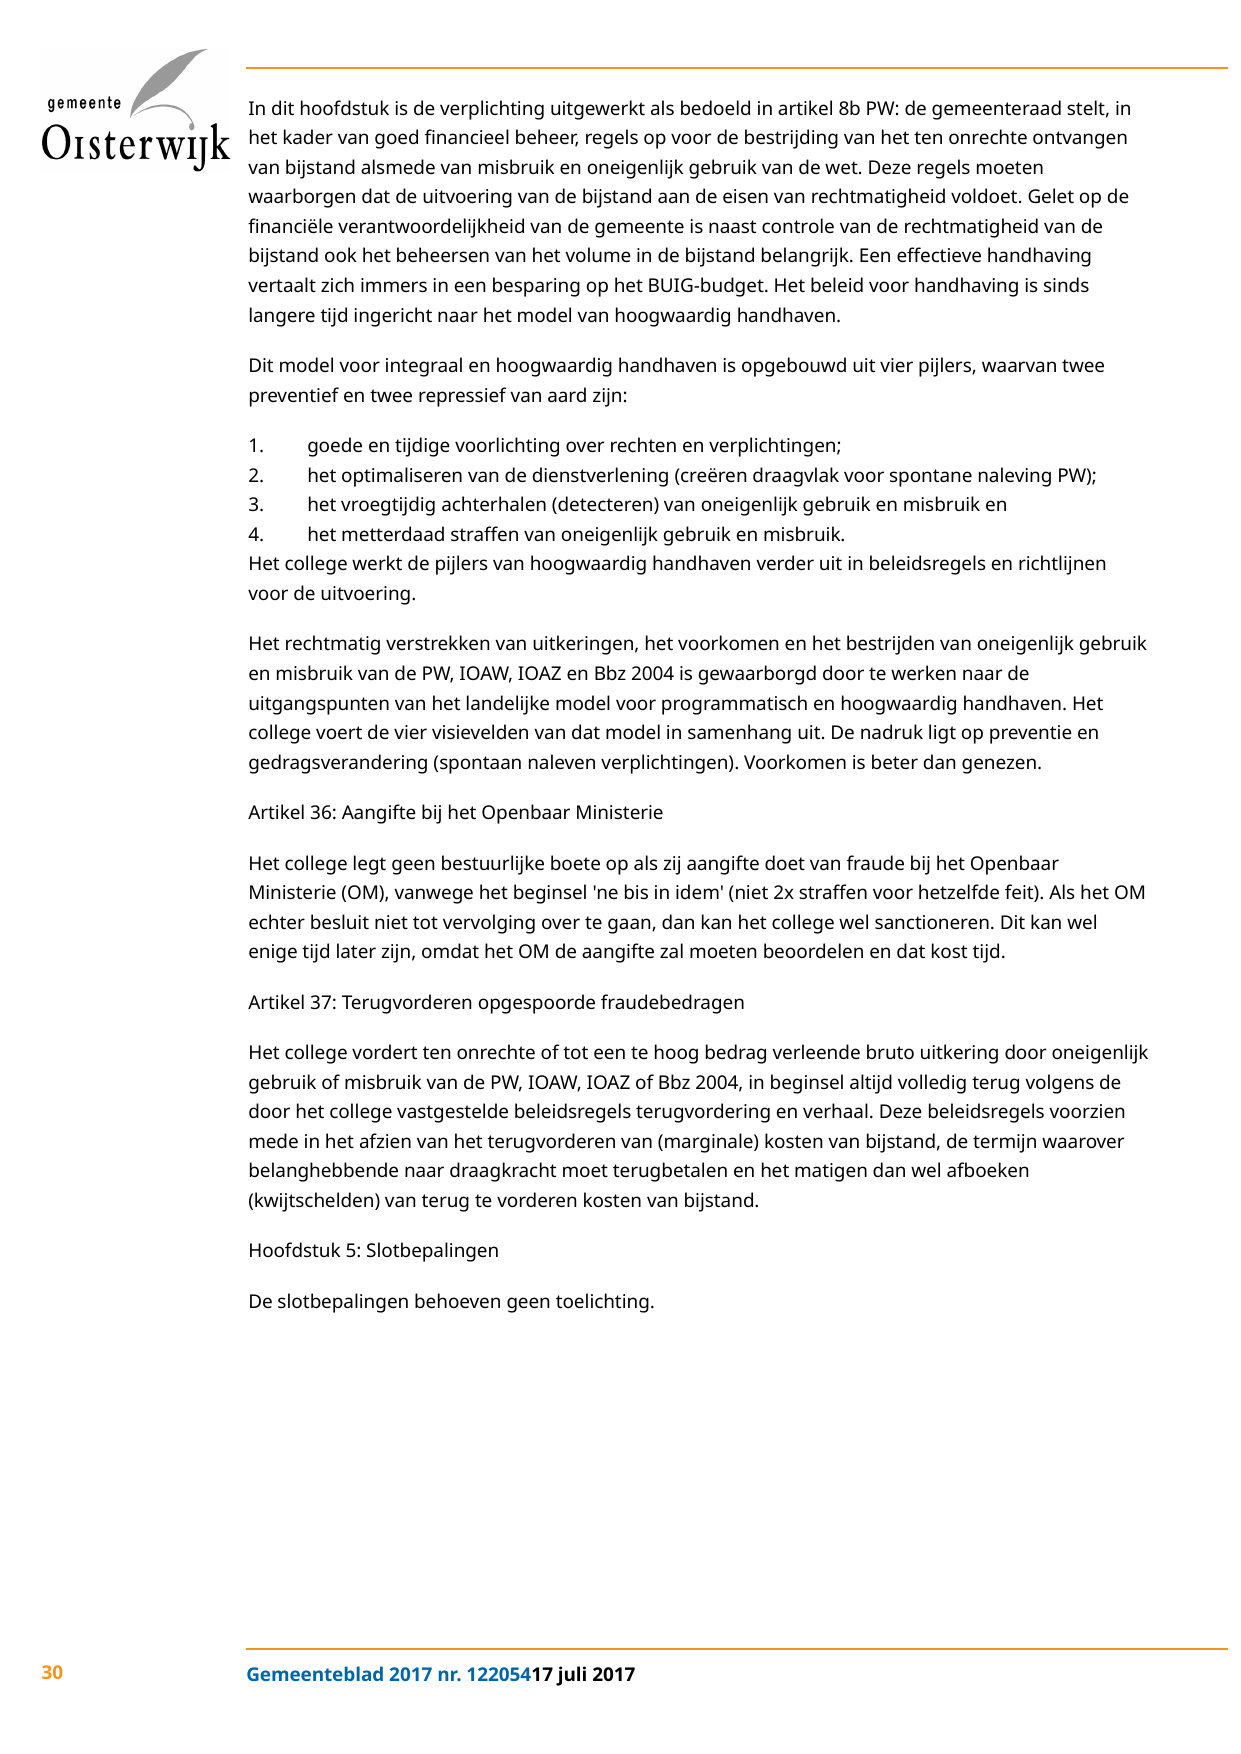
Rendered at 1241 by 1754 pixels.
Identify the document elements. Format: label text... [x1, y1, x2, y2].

text Dit model voor integraal en hoogwaardig handhaven is opgebouwd uit vier pijlers, waarvan twee preventief en twee repressief van aard zijn: [248, 352, 1152, 408]
list het metterdaad straffen van oneigenlijk gebruik en misbruik. [248, 521, 1152, 547]
text Hoofdstuk 5: Slotbepalingen [248, 1238, 1152, 1263]
picture [41, 47, 231, 172]
text Artikel 37: Terugvorderen opgespoorde fraudebedragen [248, 989, 1152, 1015]
text Het college legt geen bestuurlijke boete op als zij aangifte doet van fraude bij het Openbaar Ministerie (OM), vanwege het beginsel 'ne bis in idem' (niet 2x straffen voor hetzelfde feit). Als het OM echter besluit niet tot vervolging over te gaan, dan kan het college wel sanctioneren. Dit kan wel enige tijd later zijn, omdat het OM de aangifte zal moeten beoordelen en dat kost tijd. [248, 850, 1152, 964]
text Het college vordert ten onrechte of tot een te hoog bedrag verleende bruto uitkering door oneigenlijk gebruik of misbruik van de PW, IOAW, IOAZ of Bbz 2004, in beginsel altijd volledig terug volgens de door het college vastgestelde beleidsregels terugvordering en verhaal. Deze beleidsregels voorzien mede in het afzien van het terugvorderen van (marginale) kosten van bijstand, de termijn waarover belanghebbende naar draagkracht moet terugbetalen en het matigen dan wel afboeken (kwijtschelden) van terug te vorderen kosten van bijstand. [248, 1039, 1152, 1213]
list het vroegtijdig achterhalen (detecteren) van oneigenlijk gebruik en misbruik en [248, 491, 1152, 517]
text Het rechtmatig verstrekken van uitkeringen, het voorkomen en het bestrijden van oneigenlijk gebruik en misbruik van de PW, IOAW, IOAZ en Bbz 2004 is gewaarborgd door te werken naar de uitgangspunten van het landelijke model voor programmatisch en hoogwaardig handhaven. Het college voert de vier visievelden van dat model in samenhang uit. De nadruk ligt op preventie en gedragsverandering (spontaan naleven verplichtingen). Voorkomen is beter dan genezen. [248, 631, 1152, 775]
text De slotbepalingen behoeven geen toelichting. [248, 1288, 1152, 1314]
list goede en tijdige voorlichting over rechten en verplichtingen; [248, 432, 1152, 458]
text In dit hoofdstuk is de verplichting uitgewerkt als bedoeld in artikel 8b PW: de gemeenteraad stelt, in het kader van goed financieel beheer, regels op voor de bestrijding van het ten onrechte ontvangen van bijstand alsmede van misbruik en oneigenlijk gebruik van de wet. Deze regels moeten waarborgen dat de uitvoering van de bijstand aan de eisen van rechtmatigheid voldoet. Gelet op de financiële verantwoordelijkheid van de gemeente is naast controle van de rechtmatigheid van de bijstand ook het beheersen van het volume in de bijstand belangrijk. Een effectieve handhaving vertaalt zich immers in een besparing op het BUIG-budget. Het beleid voor handhaving is sinds langere tijd ingericht naar het model van hoogwaardig handhaven. [248, 95, 1152, 328]
text Artikel 36: Aangifte bij het Openbaar Ministerie [248, 799, 1152, 825]
text Het college werkt de pijlers van hoogwaardig handhaven verder uit in beleidsregels en richtlijnen voor de uitvoering. [248, 551, 1152, 606]
list het optimaliseren van de dienstverlening (creëren draagvlak voor spontane naleving PW); [248, 462, 1152, 488]
